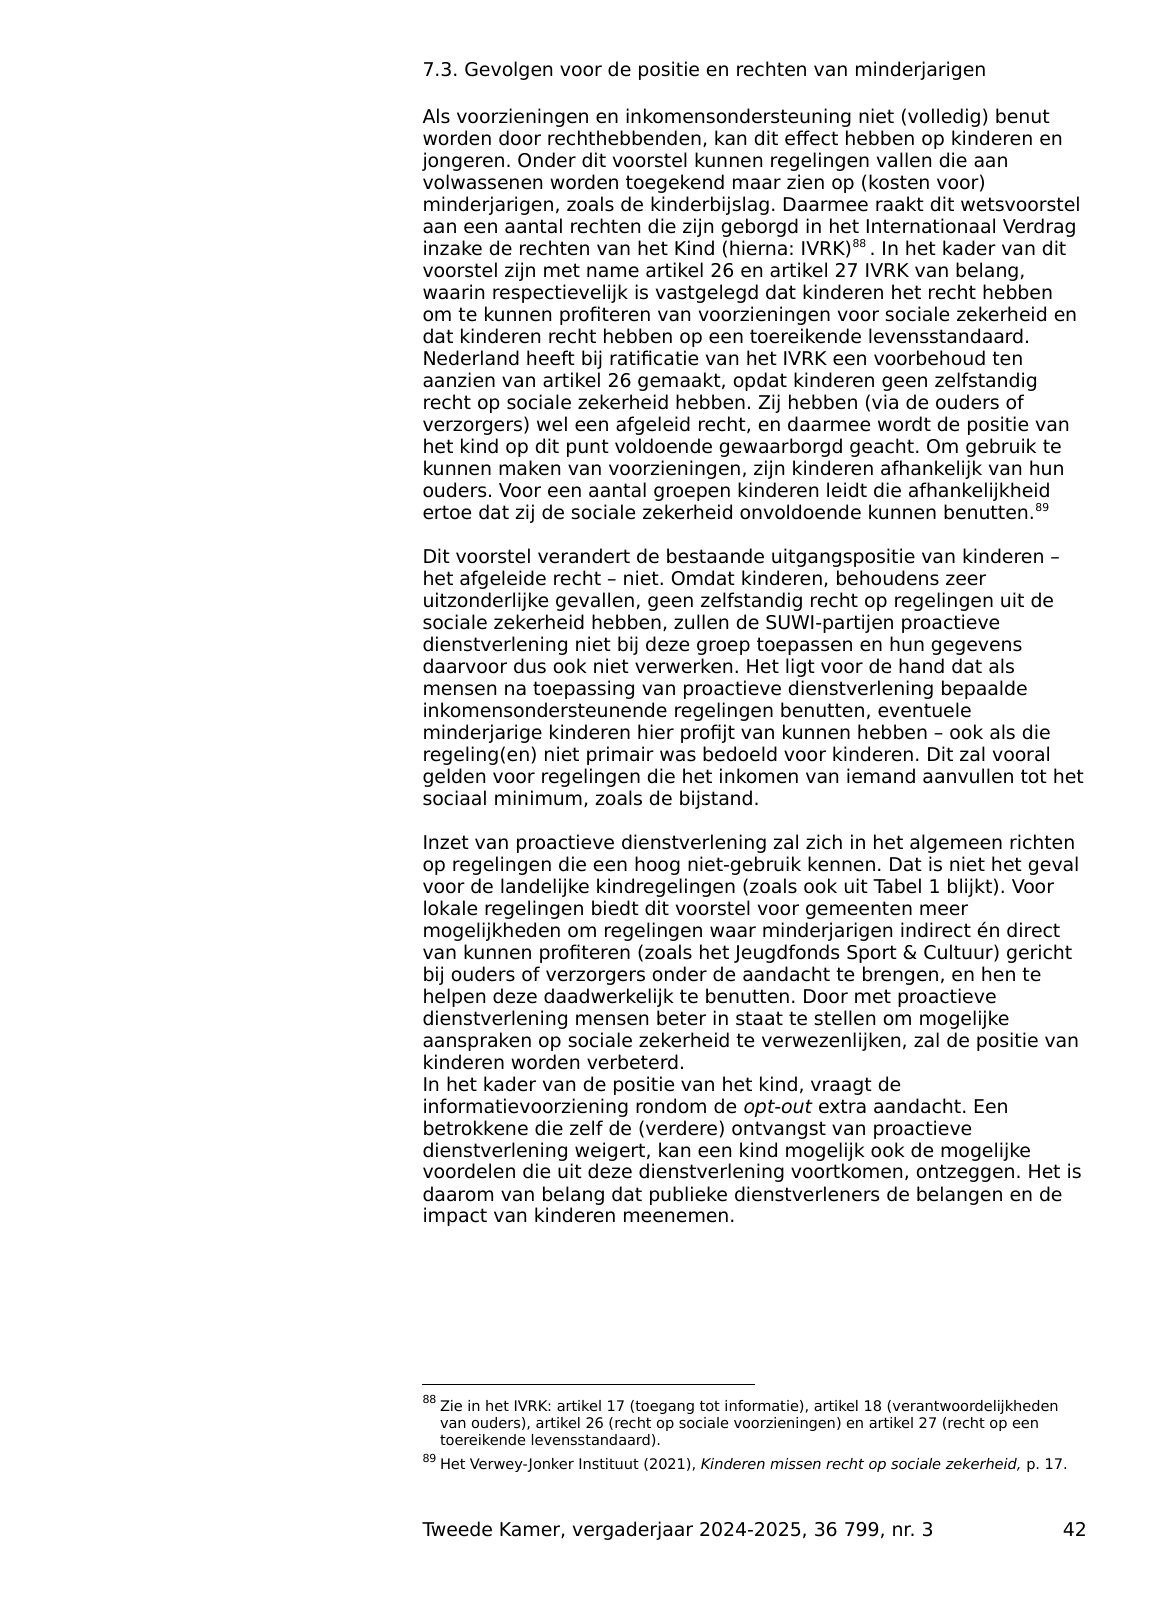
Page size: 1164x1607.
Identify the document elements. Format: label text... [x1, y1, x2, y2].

text In het kader van de positie van het kind, vraagt de informatievoorziening rondom de opt-out extra aandacht. Een betrokkene die zelf de (verdere) ontvangst van proactieve dienstverlening weigert, kan een kind mogelijk ook de mogelijke voordelen die uit deze dienstverlening voortkomen, ontzeggen. Het is daarom van belang dat publieke dienstverleners de belangen en de impact van kinderen meenemen. [422, 1073, 1087, 1227]
subtitle 7.3. Gevolgen voor de positie en rechten van minderjarigen [422, 59, 1087, 81]
text Dit voorstel verandert de bestaande uitgangspositie van kinderen – het afgeleide recht – niet. Omdat kinderen, behoudens zeer uitzonderlijke gevallen, geen zelfstandig recht op regelingen uit de sociale zekerheid hebben, zullen de SUWI-partijen proactieve dienstverlening niet bij deze groep toepassen en hun gegevens daarvoor dus ook niet verwerken. Het ligt voor de hand dat als mensen na toepassing van proactieve dienstverlening bepaalde inkomensondersteunende regelingen benutten, eventuele minderjarige kinderen hier profijt van kunnen hebben – ook als die regeling(en) niet primair was bedoeld voor kinderen. Dit zal vooral gelden voor regelingen die het inkomen van iemand aanvullen tot het sociaal minimum, zoals de bijstand. [422, 546, 1087, 809]
text Inzet van proactieve dienstverlening zal zich in het algemeen richten op regelingen die een hoog niet-gebruik kennen. Dat is niet het geval voor de landelijke kindregelingen (zoals ook uit Tabel 1 blijkt). Voor lokale regelingen biedt dit voorstel voor gemeenten meer mogelijkheden om regelingen waar minderjarigen indirect én direct van kunnen profiteren (zoals het Jeugdfonds Sport & Cultuur) gericht bij ouders of verzorgers onder de aandacht te brengen, en hen te helpen deze daadwerkelijk te benutten. Door met proactieve dienstverlening mensen beter in staat te stellen om mogelijke aanspraken op sociale zekerheid te verwezenlijken, zal de positie van kinderen worden verbeterd. [422, 832, 1087, 1073]
text Zie in het IVRK: artikel 17 (toegang tot informatie), artikel 18 (verantwoordelijkheden van ouders), artikel 26 (recht op sociale voorzieningen) en artikel 27 (recht op een toereikende levensstandaard). [422, 1393, 1087, 1449]
text Als voorzieningen en inkomensondersteuning niet (volledig) benut worden door rechthebbenden, kan dit effect hebben op kinderen en jongeren. Onder dit voorstel kunnen regelingen vallen die aan volwassenen worden toegekend maar zien op (kosten voor) minderjarigen, zoals de kinderbijslag. Daarmee raakt dit wetsvoorstel aan een aantal rechten die zijn geborgd in het Internationaal Verdrag inzake de rechten van het Kind (hierna: IVRK). In het kader van dit voorstel zijn met name artikel 26 en artikel 27 IVRK van belang, waarin respectievelijk is vastgelegd dat kinderen het recht hebben om te kunnen profiteren van voorzieningen voor sociale zekerheid en dat kinderen recht hebben op een toereikende levensstandaard. Nederland heeft bij ratificatie van het IVRK een voorbehoud ten aanzien van artikel 26 gemaakt, opdat kinderen geen zelfstandig recht op sociale zekerheid hebben. Zij hebben (via de ouders of verzorgers) wel een afgeleid recht, en daarmee wordt de positie van het kind op dit punt voldoende gewaarborgd geacht. Om gebruik te kunnen maken van voorzieningen, zijn kinderen afhankelijk van hun ouders. Voor een aantal groepen kinderen leidt die afhankelijkheid ertoe dat zij de sociale zekerheid onvoldoende kunnen benutten. [422, 106, 1087, 524]
text Het Verwey-Jonker Instituut (2021), Kinderen missen recht op sociale zekerheid, p. 17. [422, 1452, 1087, 1474]
